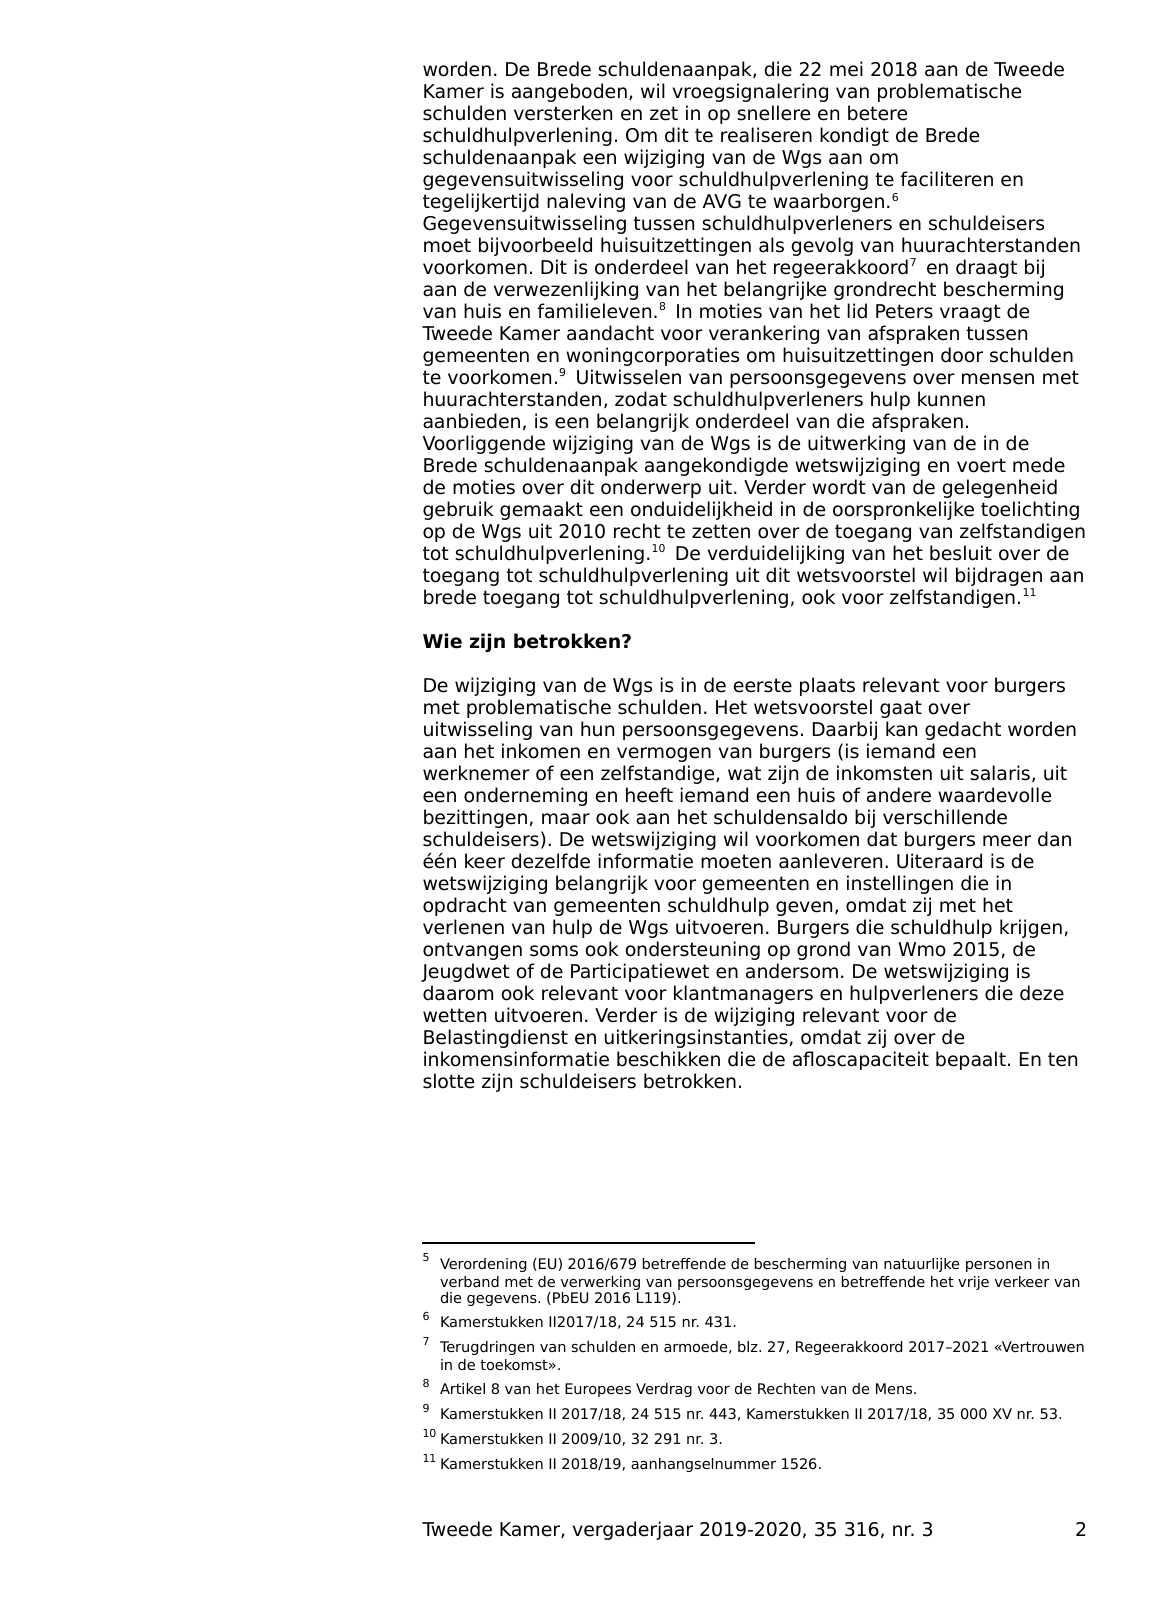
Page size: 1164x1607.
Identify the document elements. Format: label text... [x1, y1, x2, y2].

subtitle Wie zijn betrokken? [422, 631, 1087, 653]
text Artikel 8 van het Europees Verdrag voor de Rechten van de Mens. [422, 1377, 1087, 1399]
text Kamerstukken II 2009/10, 32 291 nr. 3. [422, 1427, 1087, 1449]
text Verordening (EU) 2016/679 betreffende de bescherming van natuurlijke personen in verband met de verwerking van persoonsgegevens en betreffende het vrije verkeer van die gegevens. (PbEU 2016 L119). [422, 1252, 1087, 1307]
text De wijziging van de Wgs is in de eerste plaats relevant voor burgers met problematische schulden. Het wetsvoorstel gaat over uitwisseling van hun persoonsgegevens. Daarbij kan gedacht worden aan het inkomen en vermogen van burgers (is iemand een werknemer of een zelfstandige, wat zijn de inkomsten uit salaris, uit een onderneming en heeft iemand een huis of andere waardevolle bezittingen, maar ook aan het schuldensaldo bij verschillende schuldeisers). De wetswijziging wil voorkomen dat burgers meer dan één keer dezelfde informatie moeten aanleveren. Uiteraard is de wetswijziging belangrijk voor gemeenten en instellingen die in opdracht van gemeenten schuldhulp geven, omdat zij met het verlenen van hulp de Wgs uitvoeren. Burgers die schuldhulp krijgen, ontvangen soms ook ondersteuning op grond van Wmo 2015, de Jeugdwet of de Participatiewet en andersom. De wetswijziging is daarom ook relevant voor klantmanagers en hulpverleners die deze wetten uitvoeren. Verder is de wijziging relevant voor de Belastingdienst en uitkeringsinstanties, omdat zij over de inkomensinformatie beschikken die de afloscapaciteit bepaalt. En ten slotte zijn schuldeisers betrokken. [422, 675, 1087, 1092]
text Kamerstukken II2017/18, 24 515 nr. 431. [422, 1310, 1087, 1332]
text Kamerstukken II 2018/19, aanhangselnummer 1526. [422, 1452, 1087, 1474]
text Kamerstukken II 2017/18, 24 515 nr. 443, Kamerstukken II 2017/18, 35 000 XV nr. 53. [422, 1402, 1087, 1424]
text worden. De Brede schuldenaanpak, die 22 mei 2018 aan de Tweede Kamer is aangeboden, wil vroegsignalering van problematische schulden versterken en zet in op snellere en betere schuldhulpverlening. Om dit te realiseren kondigt de Brede schuldenaanpak een wijziging van de Wgs aan om gegevensuitwisseling voor schuldhulpverlening te faciliteren en tegelijkertijd naleving van de AVG te waarborgen. Gegevensuitwisseling tussen schuldhulpverleners en schuldeisers moet bijvoorbeeld huisuitzettingen als gevolg van huurachterstanden voorkomen. Dit is onderdeel van het regeerakkoord en draagt bij aan de verwezenlijking van het belangrijke grondrecht bescherming van huis en familieleven. In moties van het lid Peters vraagt de Tweede Kamer aandacht voor verankering van afspraken tussen gemeenten en woningcorporaties om huisuitzettingen door schulden te voorkomen. Uitwisselen van persoonsgegevens over mensen met huurachterstanden, zodat schuldhulpverleners hulp kunnen aanbieden, is een belangrijk onderdeel van die afspraken. Voorliggende wijziging van de Wgs is de uitwerking van de in de Brede schuldenaanpak aangekondigde wetswijziging en voert mede de moties over dit onderwerp uit. Verder wordt van de gelegenheid gebruik gemaakt een onduidelijkheid in de oorspronkelijke toelichting op de Wgs uit 2010 recht te zetten over de toegang van zelfstandigen tot schuldhulpverlening. De verduidelijking van het besluit over de toegang tot schuldhulpverlening uit dit wetsvoorstel wil bijdragen aan brede toegang tot schuldhulpverlening, ook voor zelfstandigen. [422, 59, 1087, 608]
text Terugdringen van schulden en armoede, blz. 27, Regeerakkoord 2017–2021 «Vertrouwen in de toekomst». [422, 1335, 1087, 1374]
